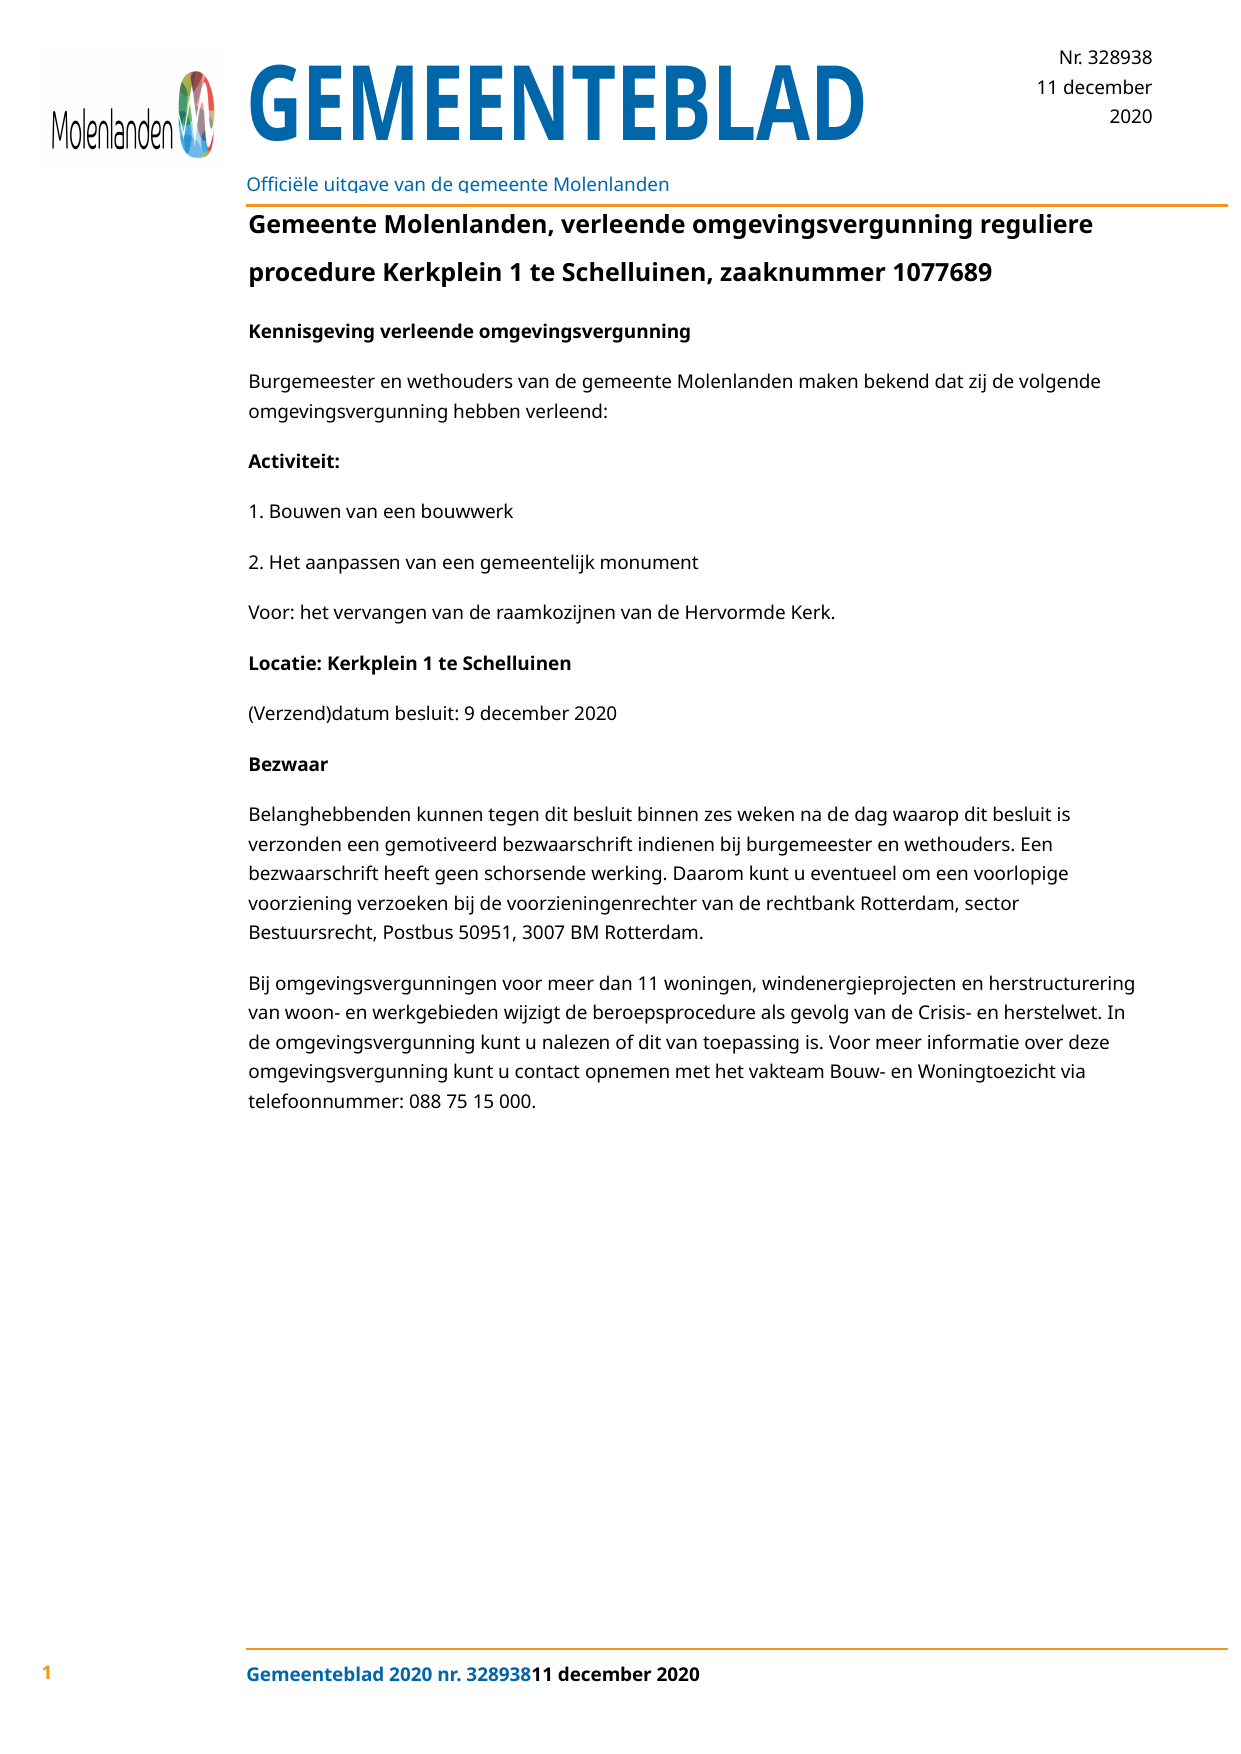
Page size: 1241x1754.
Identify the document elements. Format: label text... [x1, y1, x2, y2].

text Gemeente Molenlanden, verleende omgevingsvergunning reguliere procedure Kerkplein 1 te Schelluinen, zaaknummer 1077689 [248, 207, 1152, 288]
text Voor: het vervangen van de raamkozijnen van de Hervormde Kerk. [248, 599, 1152, 625]
text Locatie: Kerkplein 1 te Schelluinen [248, 650, 1152, 676]
text Burgemeester en wethouders van de gemeente Molenlanden maken bekend dat zij de volgende omgevingsvergunning hebben verleend: [248, 368, 1152, 424]
text Belanghebbenden kunnen tegen dit besluit binnen zes weken na de dag waarop dit besluit is verzonden een gemotiveerd bezwaarschrift indienen bij burgemeester en wethouders. Een bezwaarschrift heeft geen schorsende werking. Daarom kunt u eventueel om een voorlopige voorziening verzoeken bij de voorzieningenrechter van de rechtbank Rotterdam, sector Bestuursrecht, Postbus 50951, 3007 BM Rotterdam. [248, 801, 1152, 945]
text Bij omgevingsvergunningen voor meer dan 11 woningen, windenergieprojecten en herstructurering van woon- en werkgebieden wijzigt de beroepsprocedure als gevolg van de Crisis- en herstelwet. In de omgevingsvergunning kunt u nalezen of dit van toepassing is. Voor meer informatie over deze omgevingsvergunning kunt u contact opnemen met het vakteam Bouw- en Woningtoezicht via telefoonnummer: 088 75 15 000. [248, 970, 1152, 1114]
text 2. Het aanpassen van een gemeentelijk monument [248, 549, 1152, 575]
text (Verzend)datum besluit: 9 december 2020 [248, 700, 1152, 726]
text 1. Bouwen van een bouwwerk [248, 499, 1152, 524]
text Kennisgeving verleende omgevingsvergunning [248, 318, 1152, 344]
picture [41, 47, 231, 172]
text Activiteit: [248, 448, 1152, 474]
text Bezwaar [248, 751, 1152, 777]
